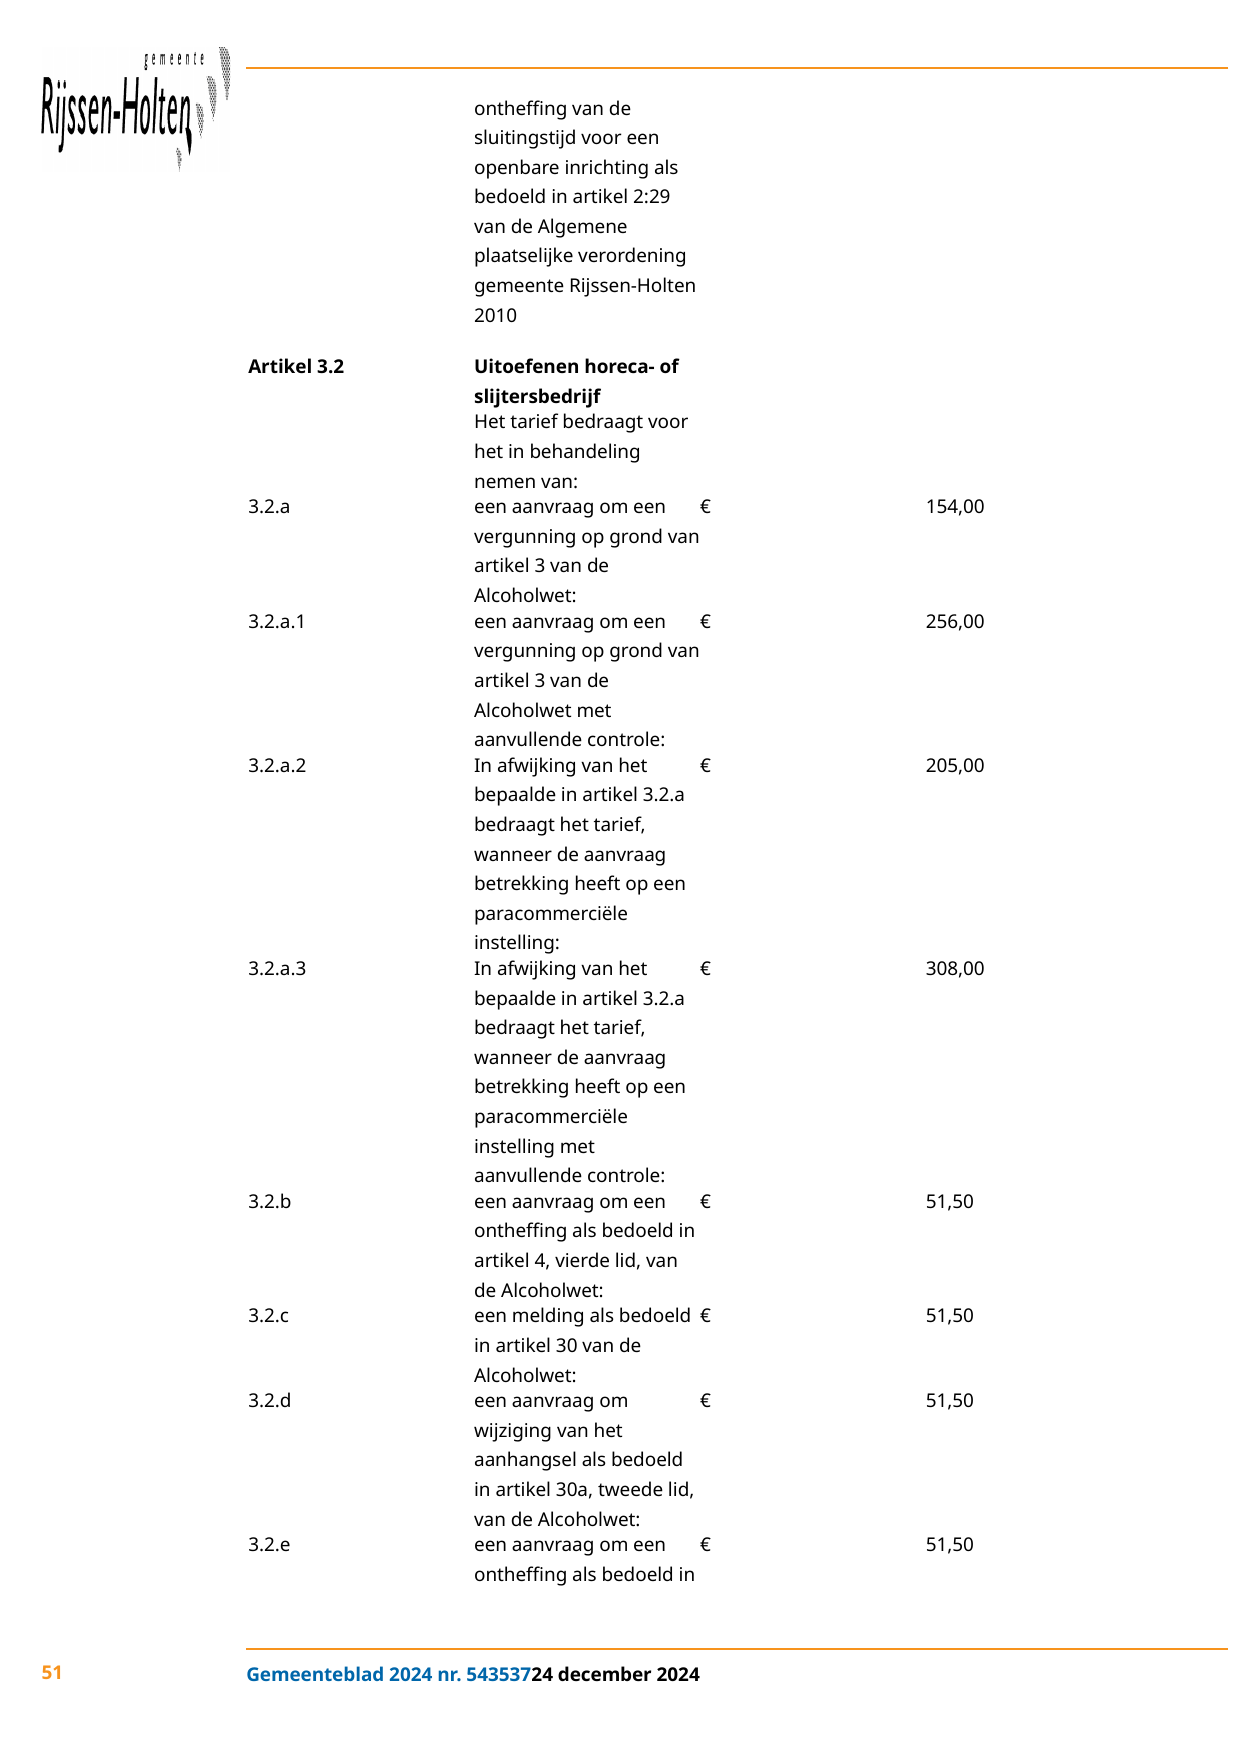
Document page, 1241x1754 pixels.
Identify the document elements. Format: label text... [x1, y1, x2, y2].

table_cell 256,00 [926, 608, 1152, 752]
table_cell 3.2.b [248, 1188, 474, 1303]
table_cell Artikel 3.2 [248, 353, 474, 409]
table_cell [248, 409, 474, 493]
table_cell ontheffing van de sluitingstijd voor een openbare inrichting als bedoeld in artikel 2:29 van de Algemene plaatselijke verordening gemeente Rijssen-Holten 2010 [474, 95, 700, 328]
table_cell een aanvraag om een ontheffing als bedoeld in [474, 1532, 700, 1587]
table_cell 3.2.e [248, 1532, 474, 1587]
table_cell [926, 353, 1152, 409]
table_cell [248, 328, 474, 353]
table_cell [926, 328, 1152, 353]
picture [41, 47, 231, 172]
table_cell In afwijking van het bepaalde in artikel 3.2.a bedraagt het tarief, wanneer de aanvraag betrekking heeft op een paracommerciële instelling met aanvullende controle: [474, 955, 700, 1188]
table_cell [700, 409, 926, 493]
table_cell 3.2.a.3 [248, 955, 474, 1188]
table_cell 3.2.a.2 [248, 752, 474, 955]
table_cell € [700, 608, 926, 752]
table_cell 3.2.d [248, 1388, 474, 1532]
table_cell [926, 409, 1152, 493]
table_cell € [700, 955, 926, 1188]
table_cell € [700, 1532, 926, 1587]
table_cell € [700, 1303, 926, 1387]
table_cell Het tarief bedraagt voor het in behandeling nemen van: [474, 409, 700, 493]
table_cell € [700, 494, 926, 608]
table_cell een melding als bedoeld in artikel 30 van de Alcoholwet: [474, 1303, 700, 1387]
table_cell [248, 95, 474, 328]
table_cell € [700, 1388, 926, 1532]
table_cell € [700, 752, 926, 955]
table_cell 154,00 [926, 494, 1152, 608]
table_cell € [700, 1188, 926, 1303]
table_cell 51,50 [926, 1303, 1152, 1387]
table_cell 3.2.c [248, 1303, 474, 1387]
table_cell Uitoefenen horeca- of slijtersbedrijf [474, 353, 700, 409]
table_cell 205,00 [926, 752, 1152, 955]
table_cell een aanvraag om wijziging van het aanhangsel als bedoeld in artikel 30a, tweede lid, van de Alcoholwet: [474, 1388, 700, 1532]
table_cell 308,00 [926, 955, 1152, 1188]
table_cell een aanvraag om een vergunning op grond van artikel 3 van de Alcoholwet met aanvullende controle: [474, 608, 700, 752]
table_cell [700, 328, 926, 353]
table_cell [700, 353, 926, 409]
table_cell 3.2.a.1 [248, 608, 474, 752]
table_cell [700, 95, 926, 328]
table_cell een aanvraag om een ontheffing als bedoeld in artikel 4, vierde lid, van de Alcoholwet: [474, 1188, 700, 1303]
table_cell een aanvraag om een vergunning op grond van artikel 3 van de Alcoholwet: [474, 494, 700, 608]
table_cell [926, 95, 1152, 328]
table_cell 51,50 [926, 1188, 1152, 1303]
table_cell 51,50 [926, 1388, 1152, 1532]
table_cell [474, 328, 700, 353]
table_cell 51,50 [926, 1532, 1152, 1587]
table_cell 3.2.a [248, 494, 474, 608]
table_cell In afwijking van het bepaalde in artikel 3.2.a bedraagt het tarief, wanneer de aanvraag betrekking heeft op een paracommerciële instelling: [474, 752, 700, 955]
